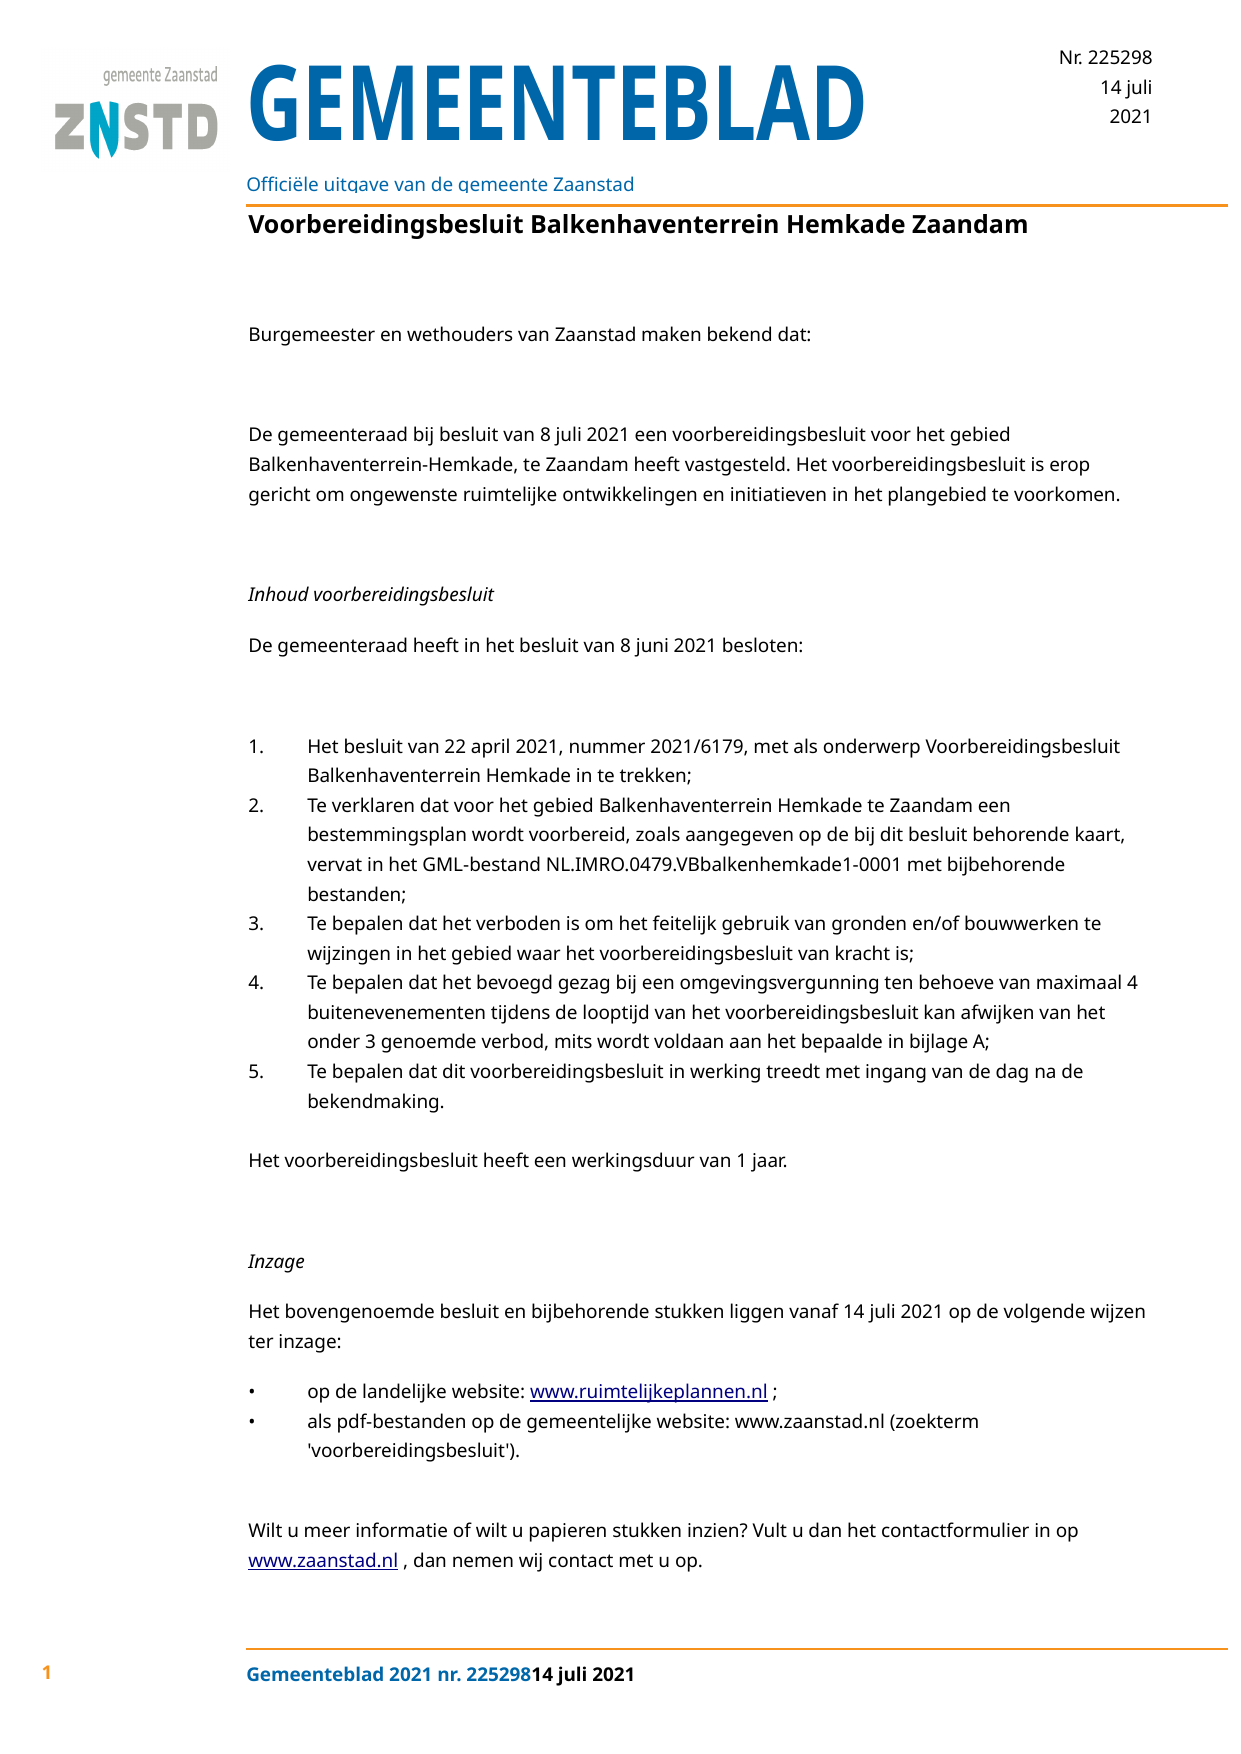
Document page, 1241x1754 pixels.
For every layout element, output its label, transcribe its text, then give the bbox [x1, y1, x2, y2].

text De gemeenteraad heeft in het besluit van 8 juni 2021 besloten: [248, 632, 1152, 658]
list Te verklaren dat voor het gebied Balkenhaventerrein Hemkade te Zaandam een bestemmingsplan wordt voorbereid, zoals aangegeven op de bij dit besluit behorende kaart, vervat in het GML-bestand NL.IMRO.0479.VBbalkenhemkade1-0001 met bijbehorende bestanden; [248, 792, 1152, 906]
list Het besluit van 22 april 2021, nummer 2021/6179, met als onderwerp Voorbereidingsbesluit Balkenhaventerrein Hemkade in te trekken; [248, 733, 1152, 788]
text Wilt u meer informatie of wilt u papieren stukken inzien? Vult u dan het contactformulier in op www.zaanstad.nl , dan nemen wij contact met u op. [248, 1517, 1152, 1573]
picture [41, 47, 231, 172]
list als pdf-bestanden op de gemeentelijke website: www.zaanstad.nl (zoekterm 'voorbereidingsbesluit'). [248, 1408, 1152, 1463]
text Voorbereidingsbesluit Balkenhaventerrein Hemkade Zaandam [248, 207, 1152, 241]
list Te bepalen dat dit voorbereidingsbesluit in werking treedt met ingang van de dag na de bekendmaking. [248, 1058, 1152, 1113]
list Te bepalen dat het verboden is om het feitelijk gebruik van gronden en/of bouwwerken te wijzingen in het gebied waar het voorbereidingsbesluit van kracht is; [248, 910, 1152, 966]
list Te bepalen dat het bevoegd gezag bij een omgevingsvergunning ten behoeve van maximaal 4 buitenevenementen tijdens de looptijd van het voorbereidingsbesluit kan afwijken van het onder 3 genoemde verbod, mits wordt voldaan aan het bepaalde in bijlage A; [248, 969, 1152, 1054]
text Het bovengenoemde besluit en bijbehorende stukken liggen vanaf 14 juli 2021 op de volgende wijzen ter inzage: [248, 1298, 1152, 1353]
text Inzage [248, 1248, 1152, 1273]
text De gemeenteraad bij besluit van 8 juli 2021 een voorbereidingsbesluit voor het gebied Balkenhaventerrein-Hemkade, te Zaandam heeft vastgesteld. Het voorbereidingsbesluit is erop gericht om ongewenste ruimtelijke ontwikkelingen en initiatieven in het plangebied te voorkomen. [248, 422, 1152, 506]
text Het voorbereidingsbesluit heeft een werkingsduur van 1 jaar. [248, 1147, 1152, 1173]
list op de landelijke website: www.ruimtelijkeplannen.nl ; [248, 1378, 1152, 1404]
text Inhoud voorbereidingsbesluit [248, 582, 1152, 607]
text Burgemeester en wethouders van Zaanstad maken bekend dat: [248, 321, 1152, 346]
